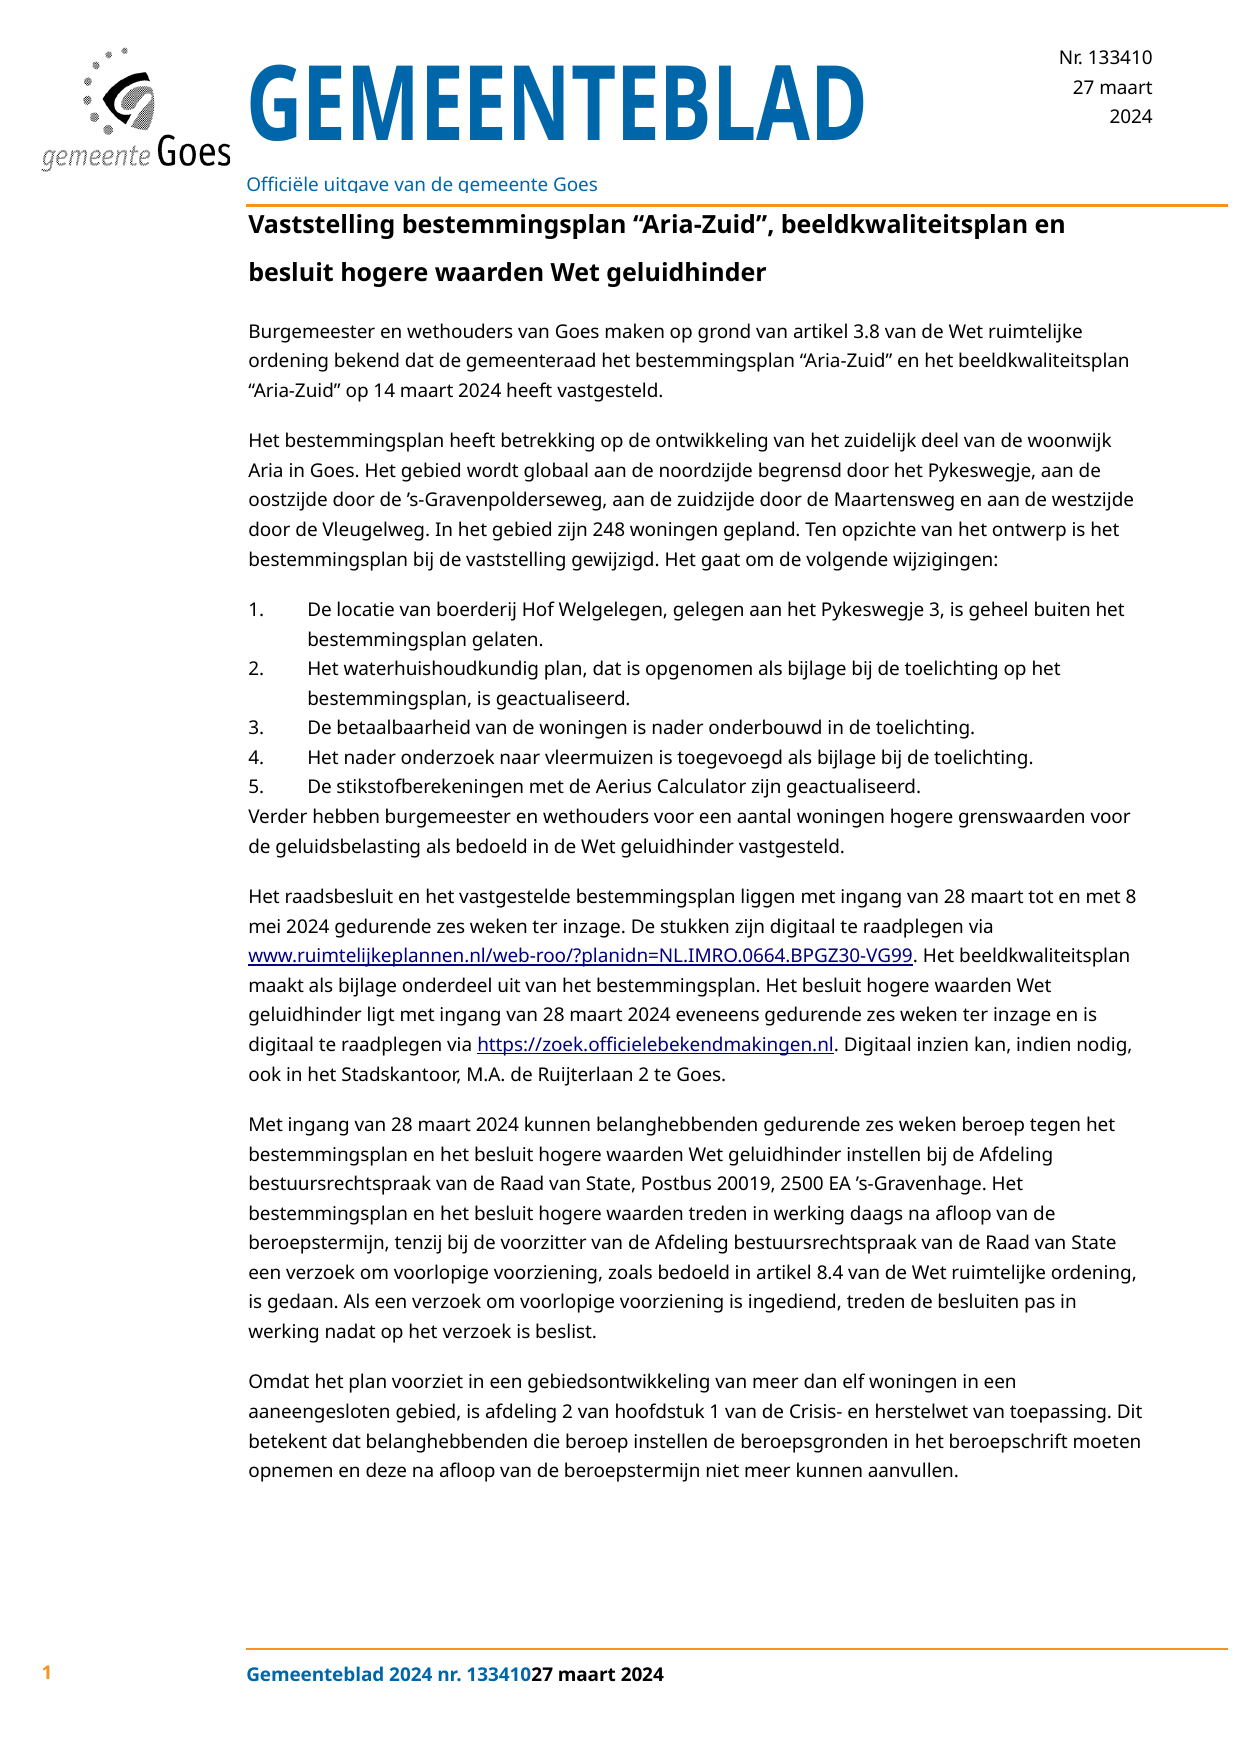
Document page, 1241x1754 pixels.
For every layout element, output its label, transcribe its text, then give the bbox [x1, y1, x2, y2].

text Omdat het plan voorziet in een gebiedsontwikkeling van meer dan elf woningen in een aaneengesloten gebied, is afdeling 2 van hoofdstuk 1 van de Crisis- en herstelwet van toepassing. Dit betekent dat belanghebbenden die beroep instellen de beroepsgronden in het beroepschrift moeten opnemen en deze na afloop van de beroepstermijn niet meer kunnen aanvullen. [248, 1369, 1152, 1483]
text Burgemeester en wethouders van Goes maken op grond van artikel 3.8 van de Wet ruimtelijke ordening bekend dat de gemeenteraad het bestemmingsplan “Aria-Zuid” en het beeldkwaliteitsplan “Aria-Zuid” op 14 maart 2024 heeft vastgesteld. [248, 318, 1152, 403]
text Het raadsbesluit en het vastgestelde bestemmingsplan liggen met ingang van 28 maart tot en met 8 mei 2024 gedurende zes weken ter inzage. De stukken zijn digitaal te raadplegen via www.ruimtelijkeplannen.nl/web-roo/?planidn=NL.IMRO.0664.BPGZ30-VG99. Het beeldkwaliteitsplan maakt als bijlage onderdeel uit van het bestemmingsplan. Het besluit hogere waarden Wet geluidhinder ligt met ingang van 28 maart 2024 eveneens gedurende zes weken ter inzage en is digitaal te raadplegen via https://zoek.officielebekendmakingen.nl. Digitaal inzien kan, indien nodig, ook in het Stadskantoor, M.A. de Ruijterlaan 2 te Goes. [248, 883, 1152, 1087]
list Het nader onderzoek naar vleermuizen is toegevoegd als bijlage bij de toelichting. [248, 744, 1152, 770]
list De betaalbaarheid van de woningen is nader onderbouwd in de toelichting. [248, 714, 1152, 740]
text Met ingang van 28 maart 2024 kunnen belanghebbenden gedurende zes weken beroep tegen het bestemmingsplan en het besluit hogere waarden Wet geluidhinder instellen bij de Afdeling bestuursrechtspraak van de Raad van State, Postbus 20019, 2500 EA ’s-Gravenhage. Het bestemmingsplan en het besluit hogere waarden treden in werking daags na afloop van de beroepstermijn, tenzij bij de voorzitter van de Afdeling bestuursrechtspraak van de Raad van State een verzoek om voorlopige voorziening, zoals bedoeld in artikel 8.4 van de Wet ruimtelijke ordening, is gedaan. Als een verzoek om voorlopige voorziening is ingediend, treden de besluiten pas in werking nadat op het verzoek is beslist. [248, 1111, 1152, 1344]
picture [41, 47, 231, 172]
list De locatie van boerderij Hof Welgelegen, gelegen aan het Pykeswegje 3, is geheel buiten het bestemmingsplan gelaten. [248, 596, 1152, 652]
text Vaststelling bestemmingsplan “Aria-Zuid”, beeldkwaliteitsplan en besluit hogere waarden Wet geluidhinder [248, 207, 1152, 288]
text Het bestemmingsplan heeft betrekking op de ontwikkeling van het zuidelijk deel van de woonwijk Aria in Goes. Het gebied wordt globaal aan de noordzijde begrensd door het Pykeswegje, aan de oostzijde door de ’s-Gravenpolderseweg, aan de zuidzijde door de Maartensweg en aan de westzijde door de Vleugelweg. In het gebied zijn 248 woningen gepland. Ten opzichte van het ontwerp is het bestemmingsplan bij de vaststelling gewijzigd. Het gaat om de volgende wijzigingen: [248, 427, 1152, 572]
list De stikstofberekeningen met de Aerius Calculator zijn geactualiseerd. [248, 774, 1152, 799]
text Verder hebben burgemeester en wethouders voor een aantal woningen hogere grenswaarden voor de geluidsbelasting als bedoeld in de Wet geluidhinder vastgesteld. [248, 803, 1152, 859]
list Het waterhuishoudkundig plan, dat is opgenomen als bijlage bij de toelichting op het bestemmingsplan, is geactualiseerd. [248, 655, 1152, 711]
